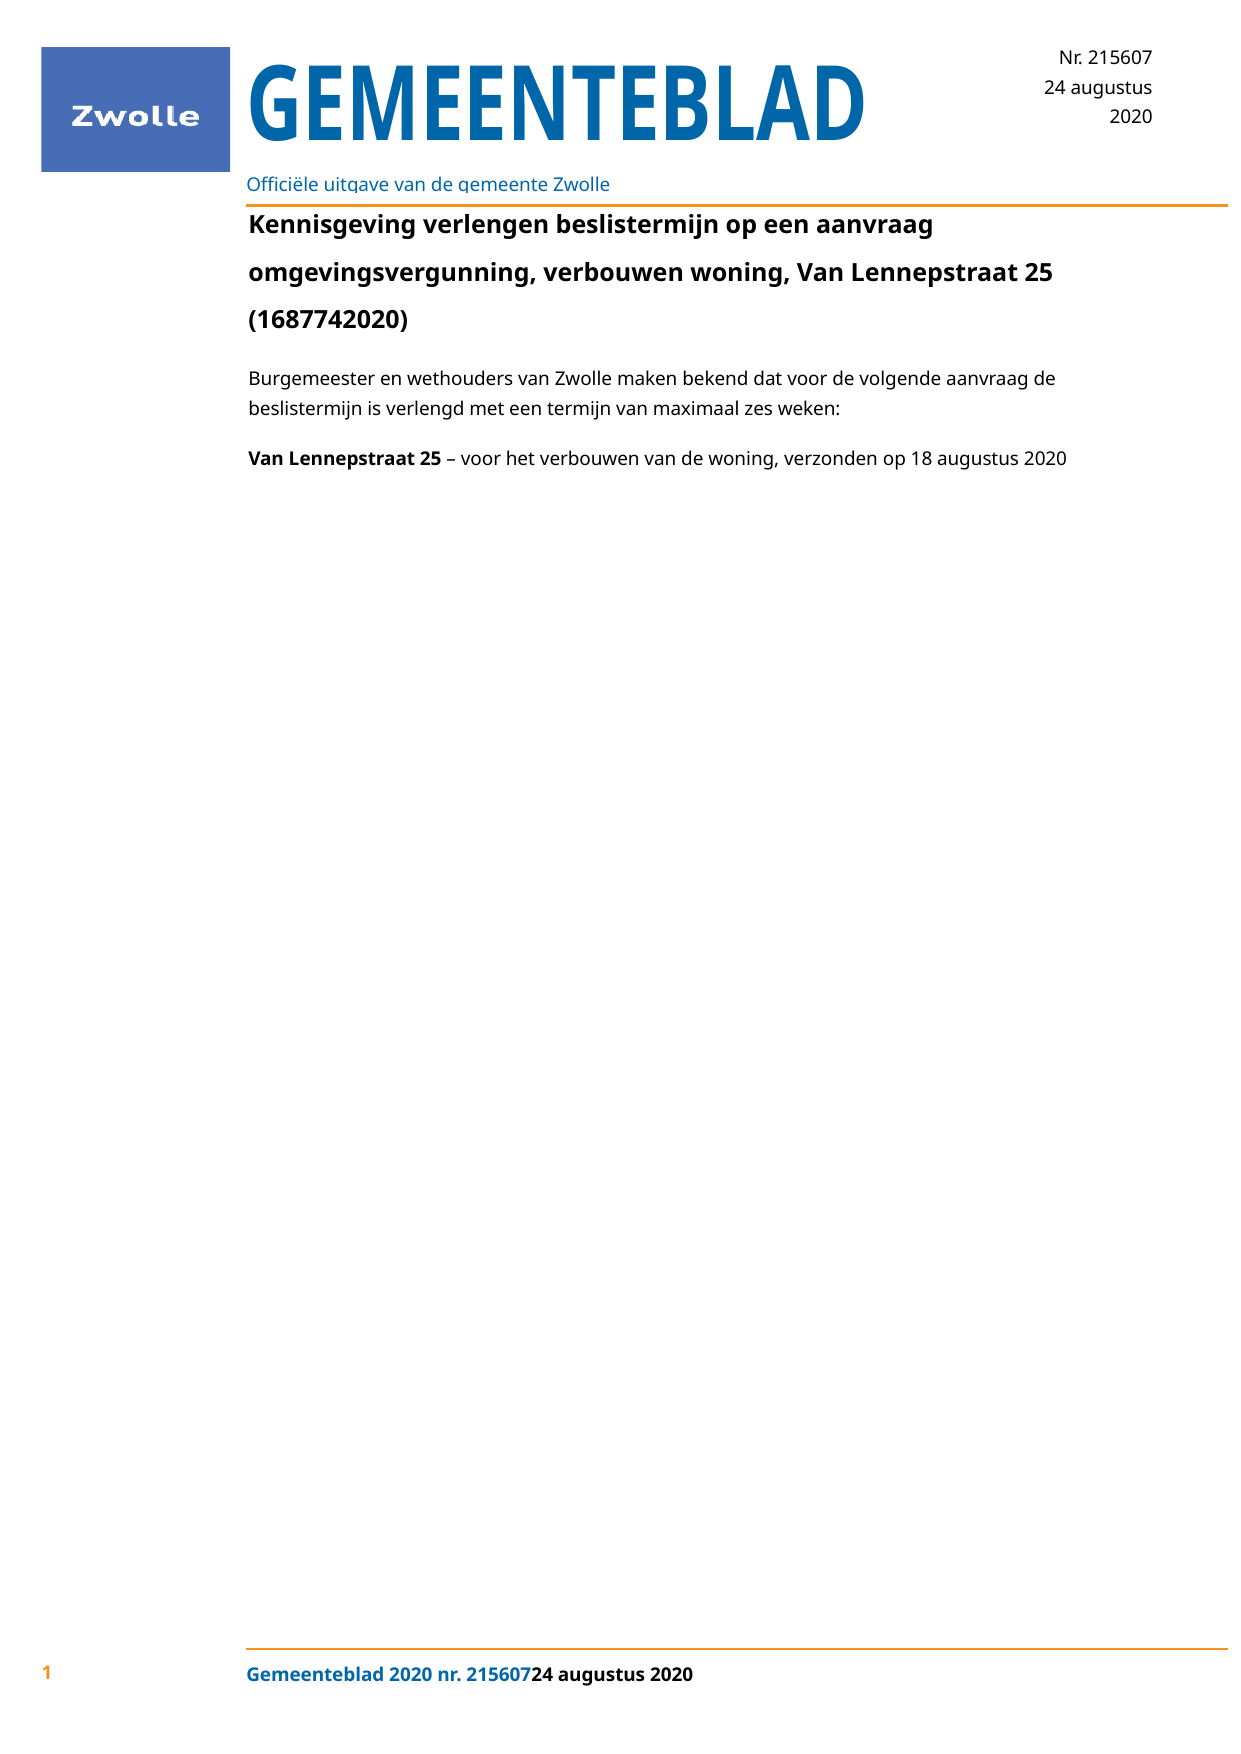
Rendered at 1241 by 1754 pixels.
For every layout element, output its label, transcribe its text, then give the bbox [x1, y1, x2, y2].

picture [41, 47, 231, 172]
text Burgemeester en wethouders van Zwolle maken bekend dat voor de volgende aanvraag de beslistermijn is verlengd met een termijn van maximaal zes weken: [248, 366, 1152, 421]
text Van Lennepstraat 25 – voor het verbouwen van de woning, verzonden op 18 augustus 2020 [248, 446, 1152, 471]
text Kennisgeving verlengen beslistermijn op een aanvraag omgevingsvergunning, verbouwen woning, Van Lennepstraat 25 (1687742020) [248, 207, 1152, 336]
